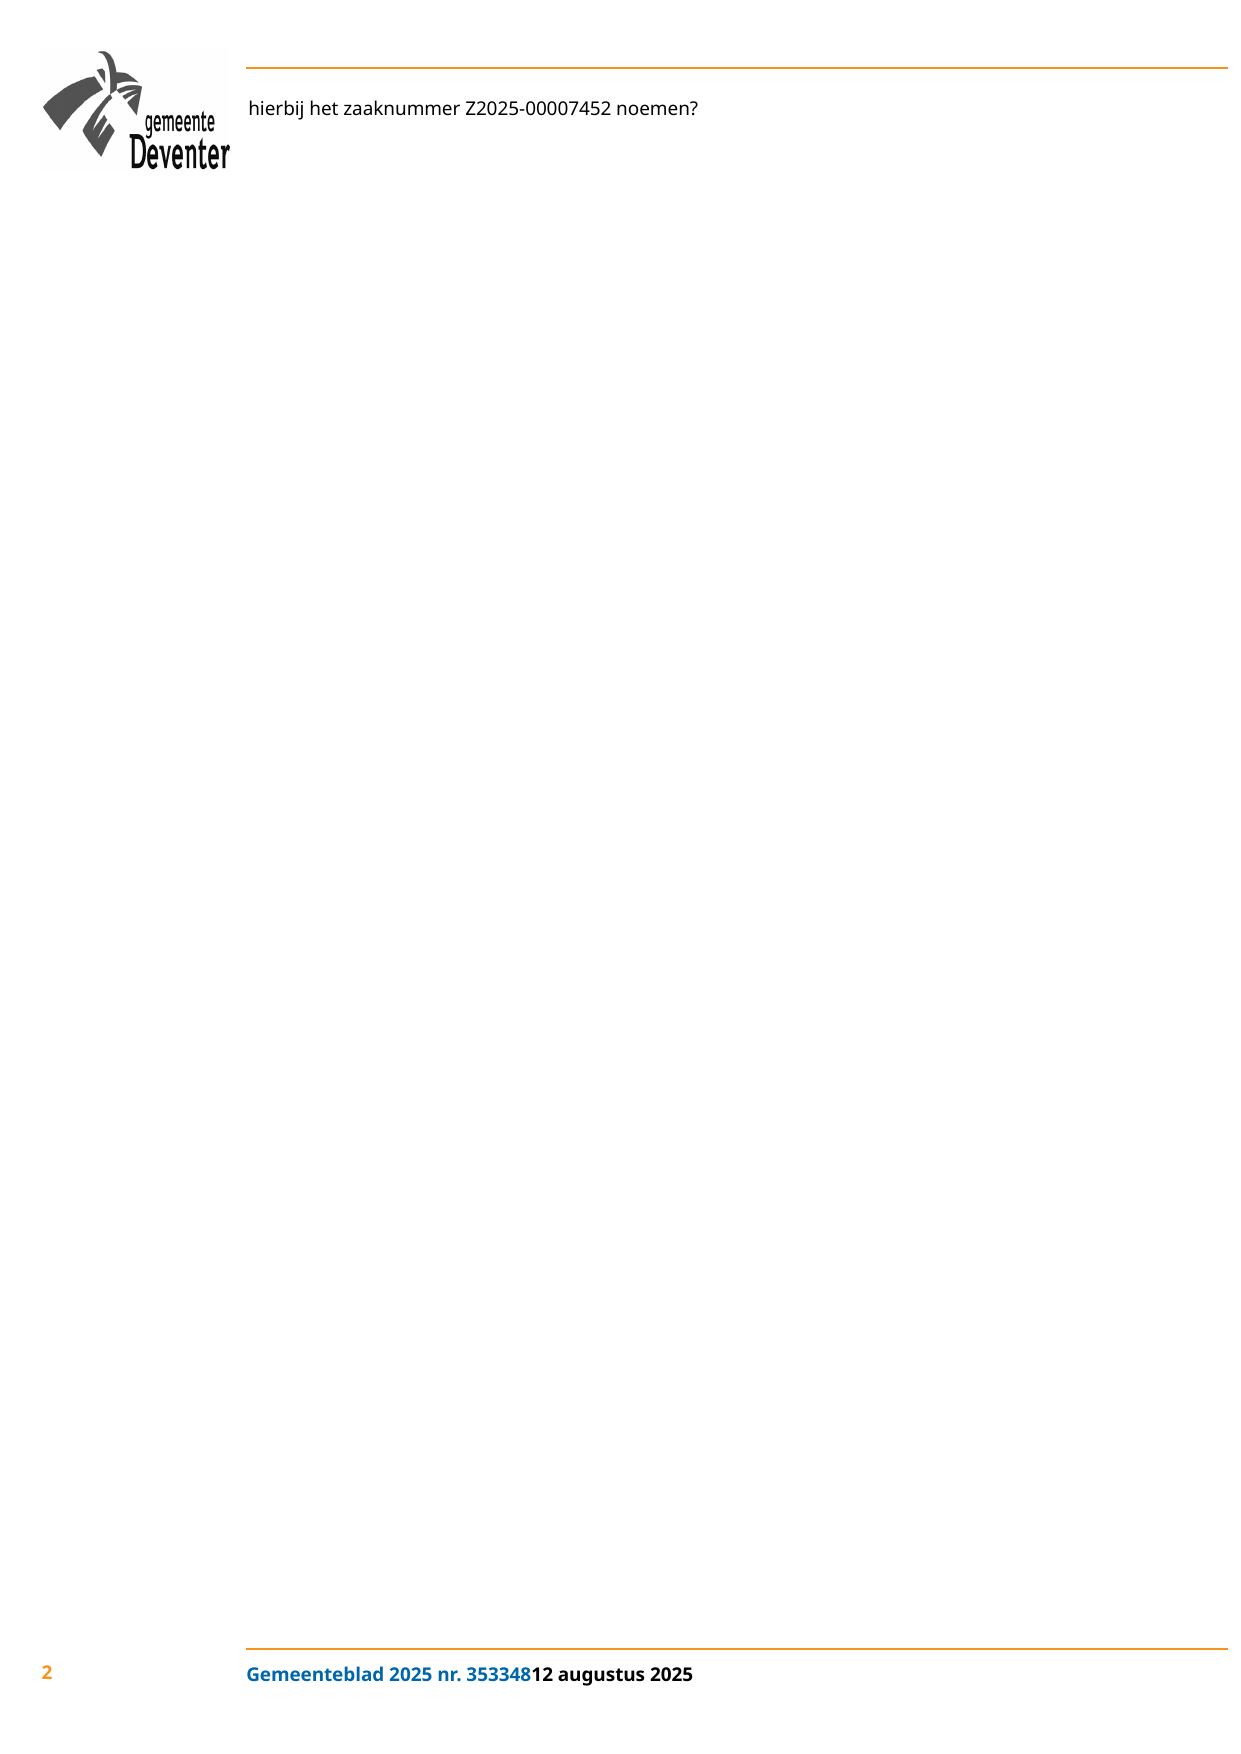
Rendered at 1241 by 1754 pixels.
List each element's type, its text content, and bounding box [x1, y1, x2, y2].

picture [41, 47, 231, 172]
text hierbij het zaaknummer Z2025-00007452 noemen? [248, 95, 1152, 121]
